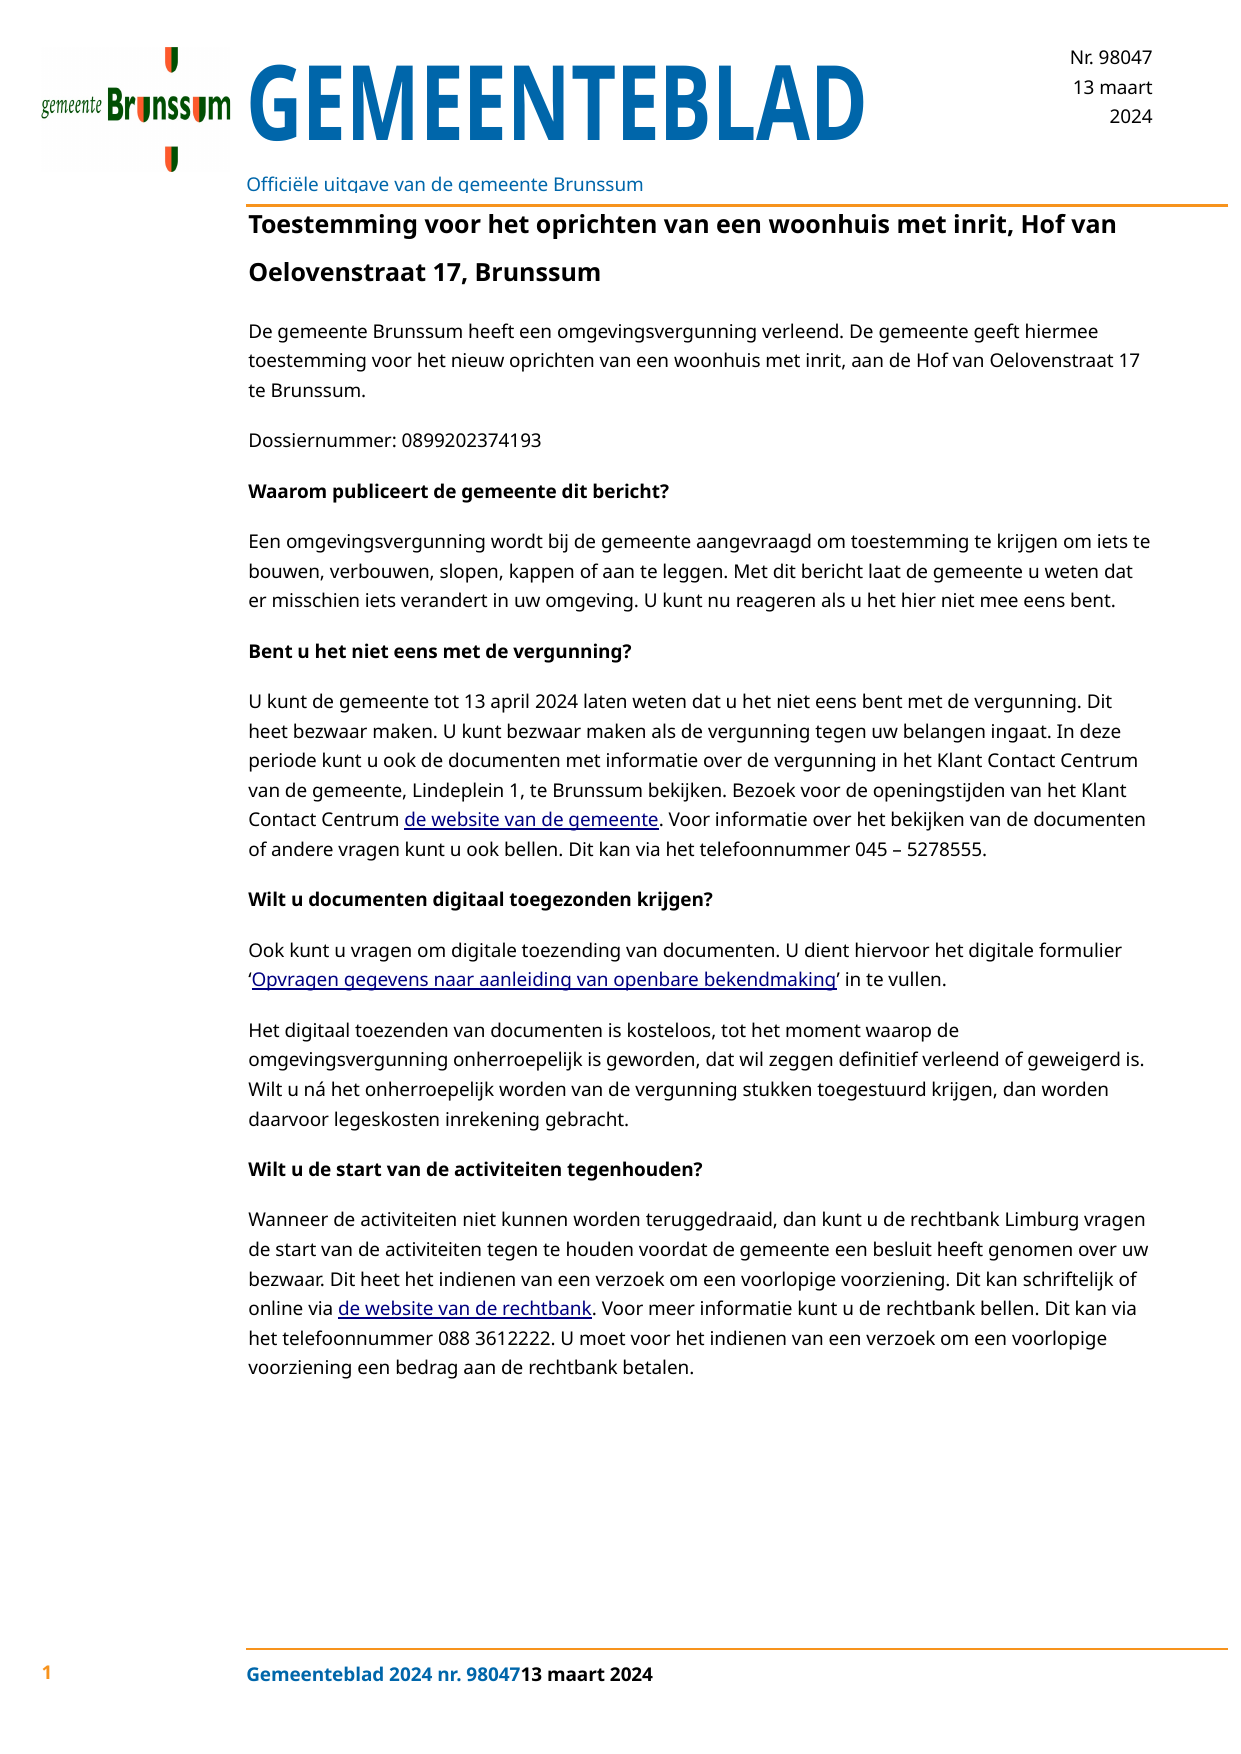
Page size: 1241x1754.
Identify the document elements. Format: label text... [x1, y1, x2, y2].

text Een omgevingsvergunning wordt bij de gemeente aangevraagd om toestemming te krijgen om iets te bouwen, verbouwen, slopen, kappen of aan te leggen. Met dit bericht laat de gemeente u weten dat er misschien iets verandert in uw omgeving. U kunt nu reageren als u het hier niet mee eens bent. [248, 528, 1152, 613]
text Waarom publiceert de gemeente dit bericht? [248, 478, 1152, 504]
text Dossiernummer: 0899202374193 [248, 427, 1152, 453]
text U kunt de gemeente tot 13 april 2024 laten weten dat u het niet eens bent met de vergunning. Dit heet bezwaar maken. U kunt bezwaar maken als de vergunning tegen uw belangen ingaat. In deze periode kunt u ook de documenten met informatie over de vergunning in het Klant Contact Centrum van de gemeente, Lindeplein 1, te Brunssum bekijken. Bezoek voor de openingstijden van het Klant Contact Centrum de website van de gemeente. Voor informatie over het bekijken van de documenten of andere vragen kunt u ook bellen. Dit kan via het telefoonnummer 045 – 5278555. [248, 688, 1152, 862]
picture [41, 47, 231, 172]
text Wanneer de activiteiten niet kunnen worden teruggedraaid, dan kunt u de rechtbank Limburg vragen de start van de activiteiten tegen te houden voordat de gemeente een besluit heeft genomen over uw bezwaar. Dit heet het indienen van een verzoek om een voorlopige voorziening. Dit kan schriftelijk of online via de website van de rechtbank. Voor meer informatie kunt u de rechtbank bellen. Dit kan via het telefoonnummer 088 3612222. U moet voor het indienen van een verzoek om een voorlopige voorziening een bedrag aan de rechtbank betalen. [248, 1207, 1152, 1380]
text Wilt u de start van de activiteiten tegenhouden? [248, 1156, 1152, 1182]
text Ook kunt u vragen om digitale toezending van documenten. U dient hiervoor het digitale formulier ‘Opvragen gegevens naar aanleiding van openbare bekendmaking’ in te vullen. [248, 937, 1152, 992]
text Het digitaal toezenden van documenten is kosteloos, tot het moment waarop de omgevingsvergunning onherroepelijk is geworden, dat wil zeggen definitief verleend of geweigerd is. Wilt u ná het onherroepelijk worden van de vergunning stukken toegestuurd krijgen, dan worden daarvoor legeskosten inrekening gebracht. [248, 1017, 1152, 1132]
text Toestemming voor het oprichten van een woonhuis met inrit, Hof van Oelovenstraat 17, Brunssum [248, 207, 1152, 288]
text De gemeente Brunssum heeft een omgevingsvergunning verleend. De gemeente geeft hiermee toestemming voor het nieuw oprichten van een woonhuis met inrit, aan de Hof van Oelovenstraat 17 te Brunssum. [248, 318, 1152, 403]
text Wilt u documenten digitaal toegezonden krijgen? [248, 887, 1152, 912]
text Bent u het niet eens met de vergunning? [248, 638, 1152, 664]
